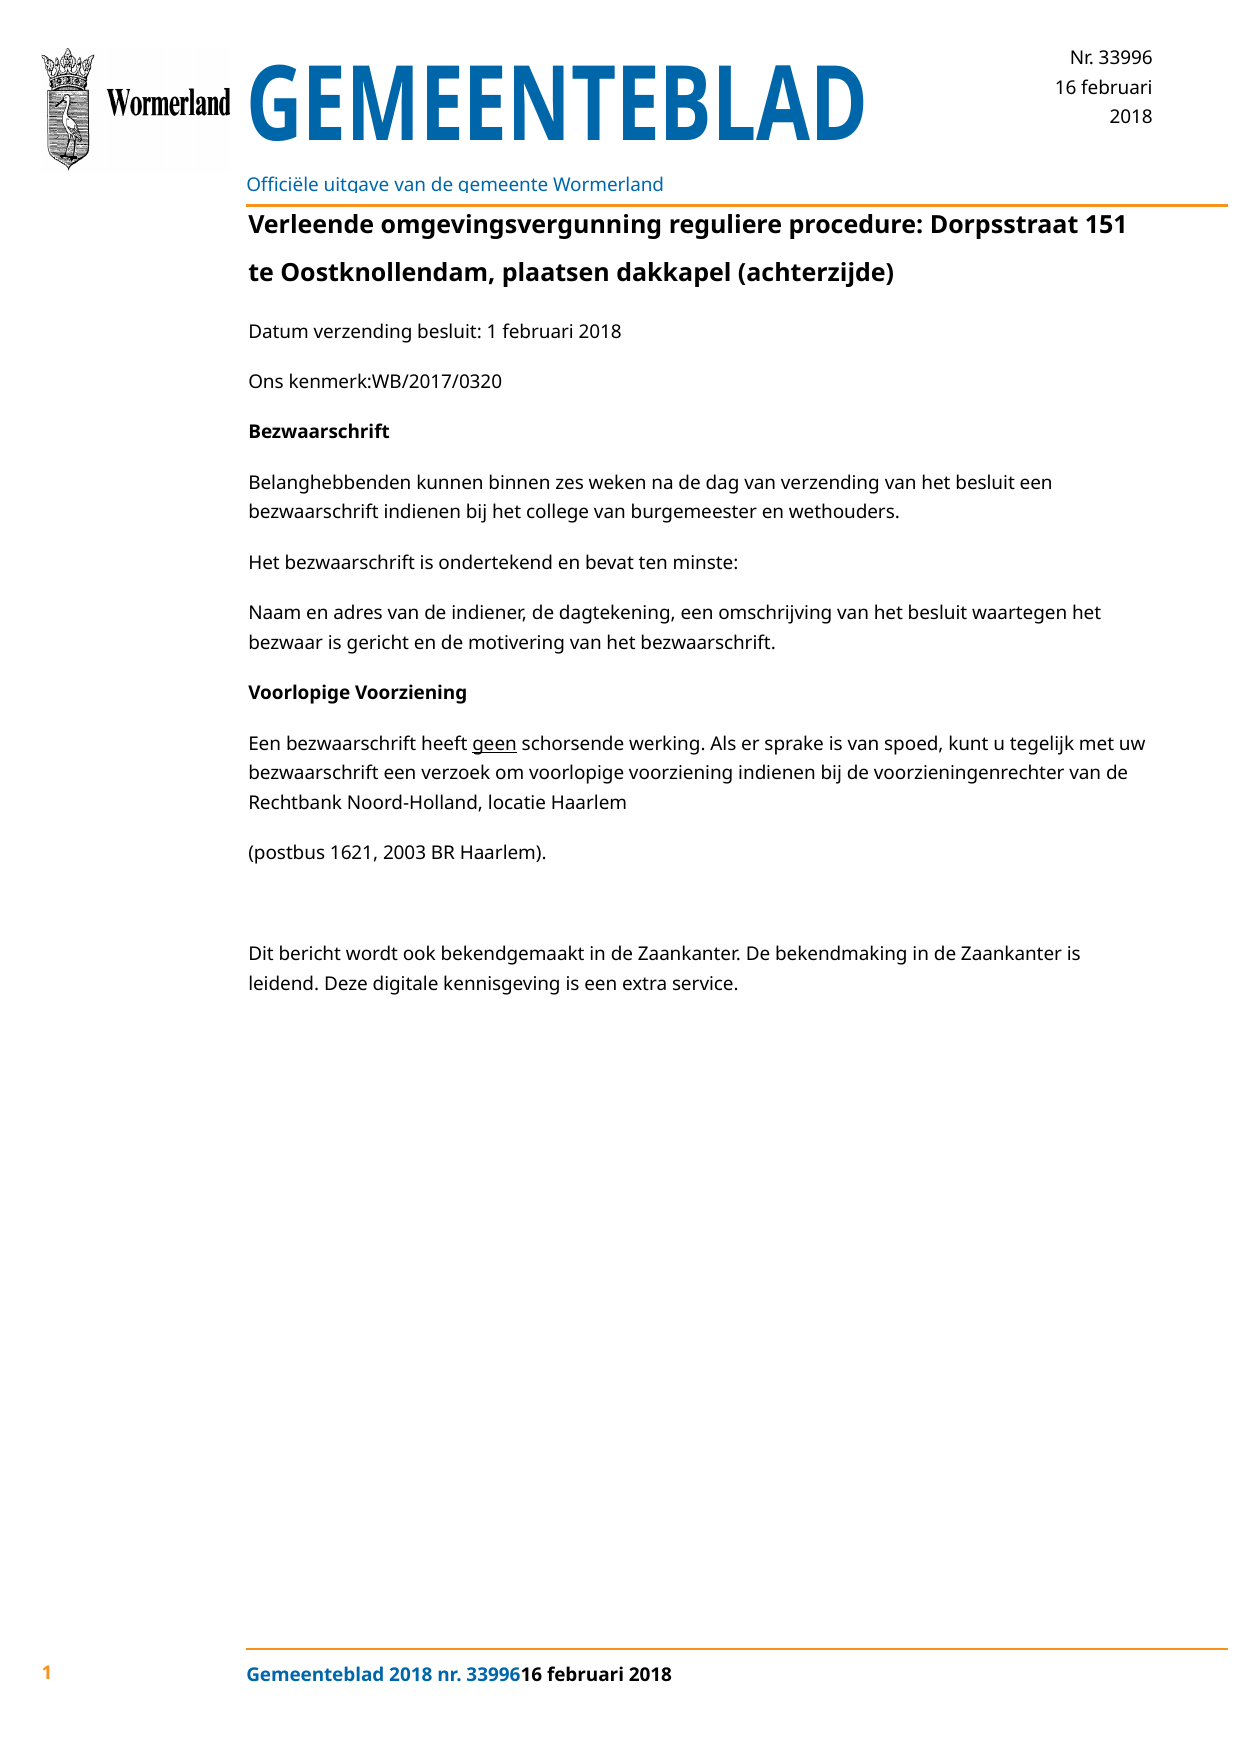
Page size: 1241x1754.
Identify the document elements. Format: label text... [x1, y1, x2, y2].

text Datum verzending besluit: 1 februari 2018 [248, 318, 1152, 344]
text Het bezwaarschrift is ondertekend en bevat ten minste: [248, 549, 1152, 575]
text Bezwaarschrift [248, 419, 1152, 444]
text Voorlopige Voorziening [248, 679, 1152, 705]
text Ons kenmerk:WB/2017/0320 [248, 368, 1152, 394]
text Verleende omgevingsvergunning reguliere procedure: Dorpsstraat 151 te Oostknollendam, plaatsen dakkapel (achterzijde) [248, 207, 1152, 288]
text Dit bericht wordt ook bekendgemaakt in de Zaankanter. De bekendmaking in de Zaankanter is leidend. Deze digitale kennisgeving is een extra service. [248, 940, 1152, 996]
picture [41, 47, 231, 172]
text Belanghebbenden kunnen binnen zes weken na de dag van verzending van het besluit een bezwaarschrift indienen bij het college van burgemeester en wethouders. [248, 469, 1152, 524]
text Naam en adres van de indiener, de dagtekening, een omschrijving van het besluit waartegen het bezwaar is gericht en de motivering van het bezwaarschrift. [248, 599, 1152, 655]
text Een bezwaarschrift heeft geen schorsende werking. Als er sprake is van spoed, kunt u tegelijk met uw bezwaarschrift een verzoek om voorlopige voorziening indienen bij de voorzieningenrechter van de Rechtbank Noord-Holland, locatie Haarlem [248, 730, 1152, 815]
text (postbus 1621, 2003 BR Haarlem). [248, 839, 1152, 865]
